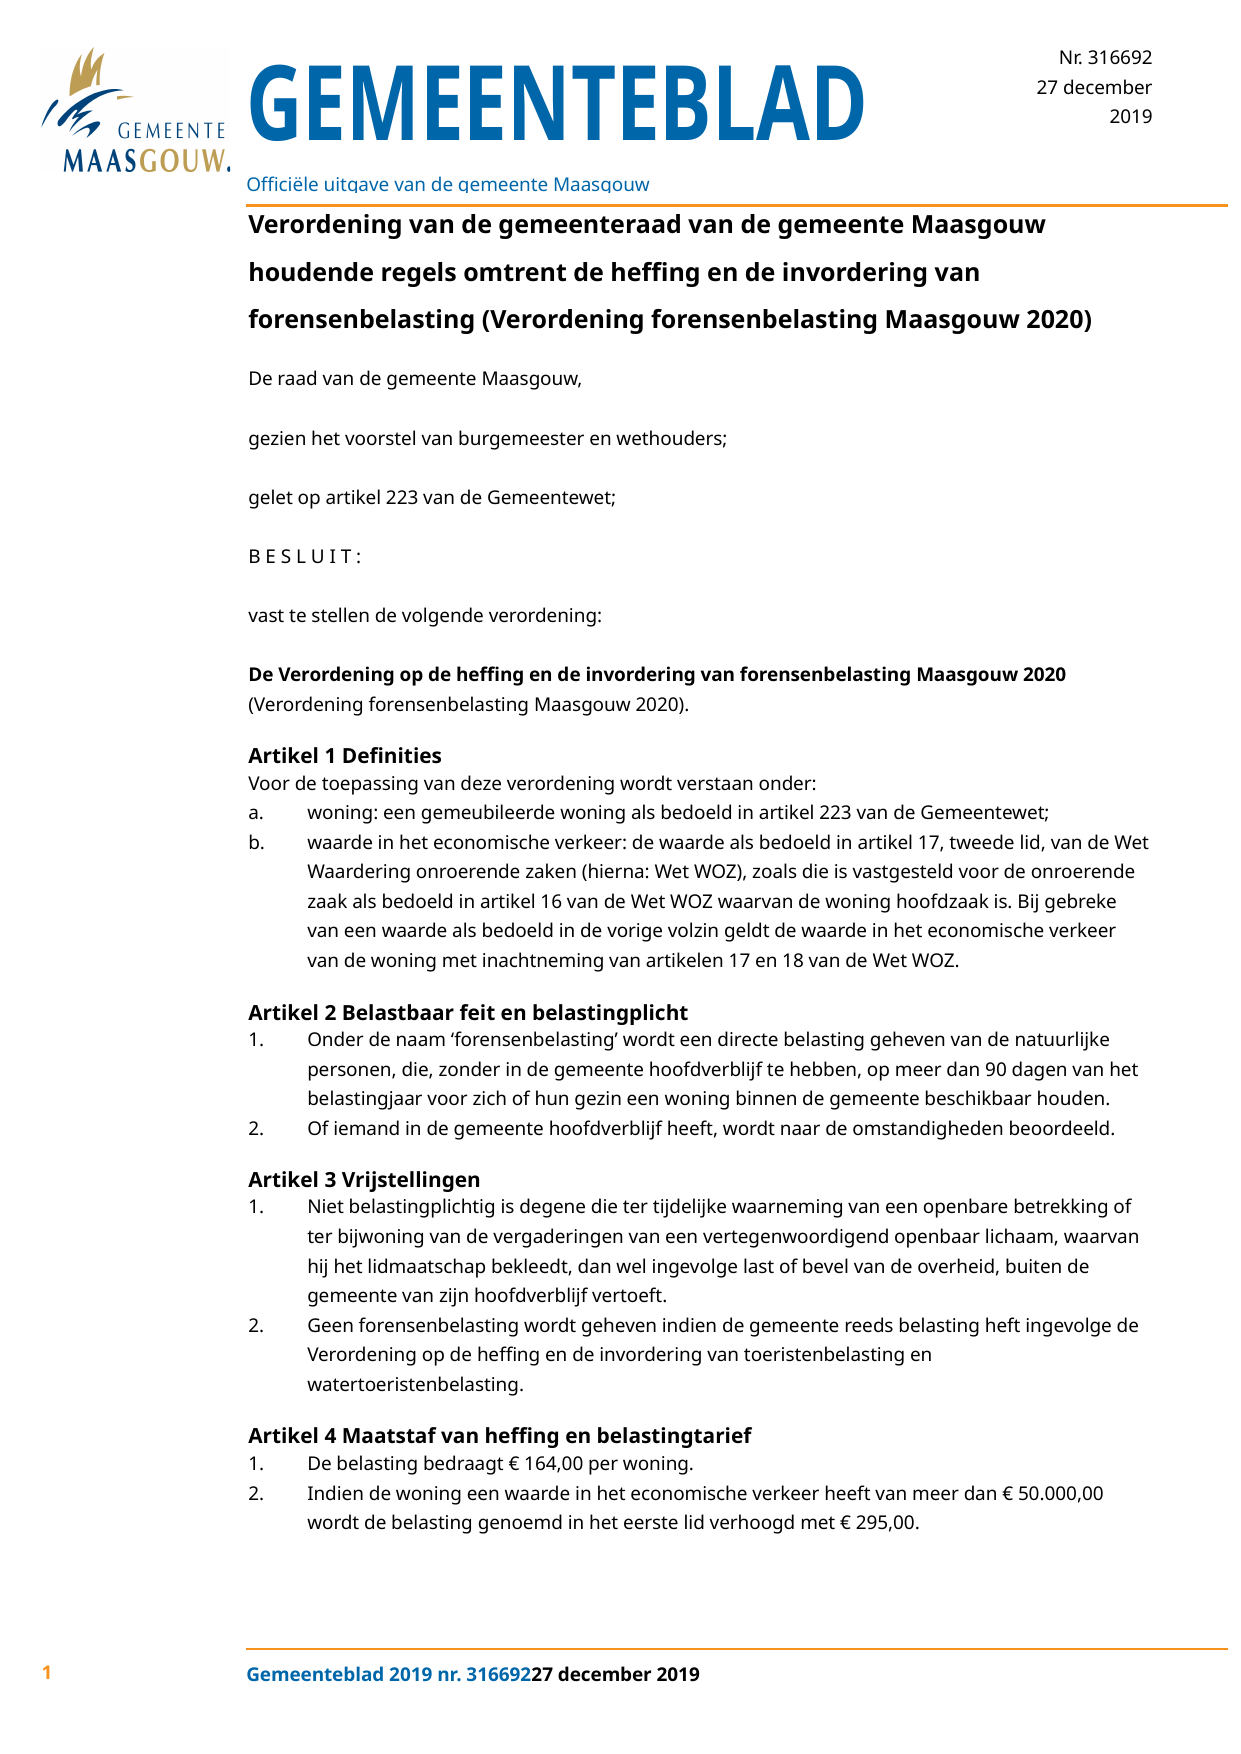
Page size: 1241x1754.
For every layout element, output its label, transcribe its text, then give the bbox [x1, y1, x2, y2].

text Artikel 3 Vrijstellingen [248, 1165, 1152, 1194]
list Of iemand in de gemeente hoofdverblijf heeft, wordt naar de omstandigheden beoordeeld. [248, 1115, 1152, 1141]
text gelet op artikel 223 van de Gemeentewet; [248, 484, 1152, 509]
list Niet belastingplichtig is degene die ter tijdelijke waarneming van een openbare betrekking of ter bijwoning van de vergaderingen van een vertegenwoordigend openbaar lichaam, waarvan hij het lidmaatschap bekleedt, dan wel ingevolge last of bevel van de overheid, buiten de gemeente van zijn hoofdverblijf vertoeft. [248, 1194, 1152, 1308]
list Onder de naam ‘forensenbelasting’ wordt een directe belasting geheven van de natuurlijke personen, die, zonder in de gemeente hoofdverblijf te hebben, op meer dan 90 dagen van het belastingjaar voor zich of hun gezin een woning binnen de gemeente beschikbaar houden. [248, 1026, 1152, 1111]
text De Verordening op de heffing en de invordering van forensenbelasting Maasgouw 2020 [248, 661, 1152, 687]
text (Verordening forensenbelasting Maasgouw 2020). [248, 691, 1152, 717]
text De raad van de gemeente Maasgouw, [248, 366, 1152, 391]
picture [41, 47, 231, 172]
list Indien de woning een waarde in het economische verkeer heeft van meer dan € 50.000,00 wordt de belasting genoemd in het eerste lid verhoogd met € 295,00. [248, 1480, 1152, 1535]
text Voor de toepassing van deze verordening wordt verstaan onder: [248, 770, 1152, 796]
text Artikel 4 Maatstaf van heffing en belastingtarief [248, 1422, 1152, 1450]
text Artikel 1 Definities [248, 741, 1152, 770]
text Artikel 2 Belastbaar feit en belastingplicht [248, 998, 1152, 1026]
list De belasting bedraagt € 164,00 per woning. [248, 1450, 1152, 1476]
text vast te stellen de volgende verordening: [248, 602, 1152, 628]
list Geen forensenbelasting wordt geheven indien de gemeente reeds belasting heft ingevolge de Verordening op de heffing en de invordering van toeristenbelasting en watertoeristenbelasting. [248, 1312, 1152, 1397]
list woning: een gemeubileerde woning als bedoeld in artikel 223 van de Gemeentewet; [248, 799, 1152, 825]
text gezien het voorstel van burgemeester en wethouders; [248, 425, 1152, 450]
text Verordening van de gemeenteraad van de gemeente Maasgouw houdende regels omtrent de heffing en de invordering van forensenbelasting (Verordening forensenbelasting Maasgouw 2020) [248, 207, 1152, 336]
text B E S L U I T : [248, 543, 1152, 569]
list waarde in het economische verkeer: de waarde als bedoeld in artikel 17, tweede lid, van de Wet Waardering onroerende zaken (hierna: Wet WOZ), zoals die is vastgesteld voor de onroerende zaak als bedoeld in artikel 16 van de Wet WOZ waarvan de woning hoofdzaak is. Bij gebreke van een waarde als bedoeld in de vorige volzin geldt de waarde in het economische verkeer van de woning met inachtneming van artikelen 17 en 18 van de Wet WOZ. [248, 829, 1152, 973]
